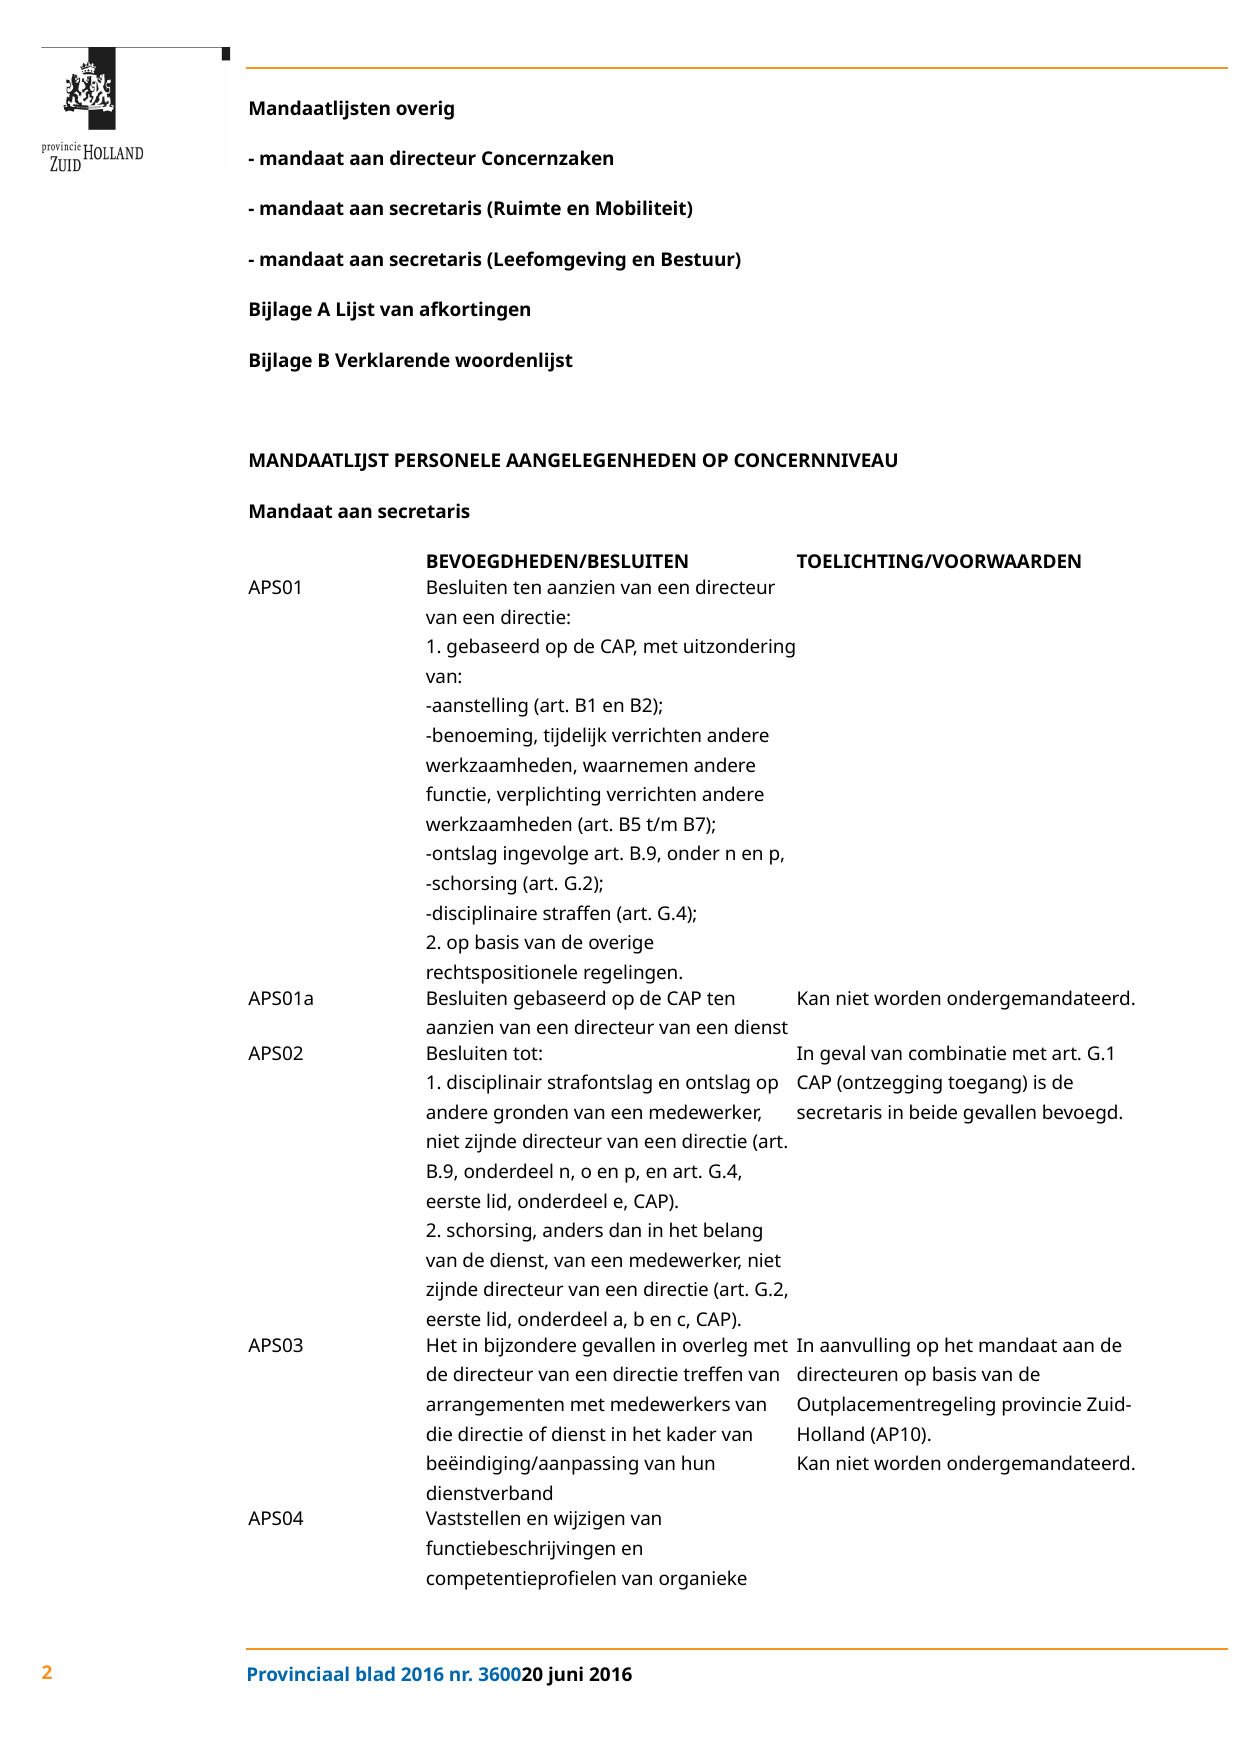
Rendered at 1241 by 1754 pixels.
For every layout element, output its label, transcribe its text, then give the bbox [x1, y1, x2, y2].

table_cell APS01 [248, 574, 426, 985]
table_cell In geval van combinatie met art. G.1 CAP (ontzegging toegang) is de secretaris in beide gevallen bevoegd. [796, 1040, 1152, 1332]
table_cell APS03 [248, 1332, 426, 1506]
table_cell APS04 [248, 1506, 426, 1591]
table_cell APS02 [248, 1040, 426, 1332]
table_cell Besluiten tot: 1. disciplinair strafontslag en ontslag op andere gronden van een medewerker, niet zijnde directeur van een directie (art. B.9, onderdeel n, o en p, en art. G.4, eerste lid, onderdeel e, CAP). 2. schorsing, anders dan in het belang van de dienst, van een medewerker, niet zijnde directeur van een directie (art. G.2, eerste lid, onderdeel a, b en c, CAP). [426, 1040, 796, 1332]
text Mandaat aan secretaris [248, 498, 1152, 524]
text MANDAATLIJST PERSONELE AANGELEGENHEDEN OP CONCERNNIVEAU [248, 448, 1152, 473]
table_header [248, 549, 426, 574]
table_cell In aanvulling op het mandaat aan de directeuren op basis van de Outplacementregeling provincie Zuid-Holland (AP10). Kan niet worden ondergemandateerd. [796, 1332, 1152, 1506]
table_header BEVOEGDHEDEN/BESLUITEN [426, 549, 796, 574]
table_cell Besluiten ten aanzien van een directeur van een directie: 1. gebaseerd op de CAP, met uitzondering van: -aanstelling (art. B1 en B2); -benoeming, tijdelijk verrichten andere werkzaamheden, waarnemen andere functie, verplichting verrichten andere werkzaamheden (art. B5 t/m B7); -ontslag ingevolge art. B.9, onder n en p, -schorsing (art. G.2); -disciplinaire straffen (art. G.4); 2. op basis van de overige rechtspositionele regelingen. [426, 574, 796, 985]
table_cell Besluiten gebaseerd op de CAP ten aanzien van een directeur van een dienst [426, 985, 796, 1040]
table_cell Kan niet worden ondergemandateerd. [796, 985, 1152, 1040]
text - mandaat aan directeur Concernzaken [248, 145, 1152, 171]
table_cell Het in bijzondere gevallen in overleg met de directeur van een directie treffen van arrangementen met medewerkers van die directie of dienst in het kader van beëindiging/aanpassing van hun dienstverband [426, 1332, 796, 1506]
text - mandaat aan secretaris (Leefomgeving en Bestuur) [248, 246, 1152, 272]
table_cell Vaststellen en wijzigen van functiebeschrijvingen en competentieprofielen van organieke [426, 1506, 796, 1591]
text Bijlage A Lijst van afkortingen [248, 296, 1152, 322]
picture [41, 47, 231, 172]
text - mandaat aan secretaris (Ruimte en Mobiliteit) [248, 196, 1152, 221]
table_header TOELICHTING/VOORWAARDEN [796, 549, 1152, 574]
table_cell [796, 1506, 1152, 1591]
table_cell APS01a [248, 985, 426, 1040]
table_cell [796, 574, 1152, 985]
text Mandaatlijsten overig [248, 95, 1152, 121]
text Bijlage B Verklarende woordenlijst [248, 347, 1152, 373]
